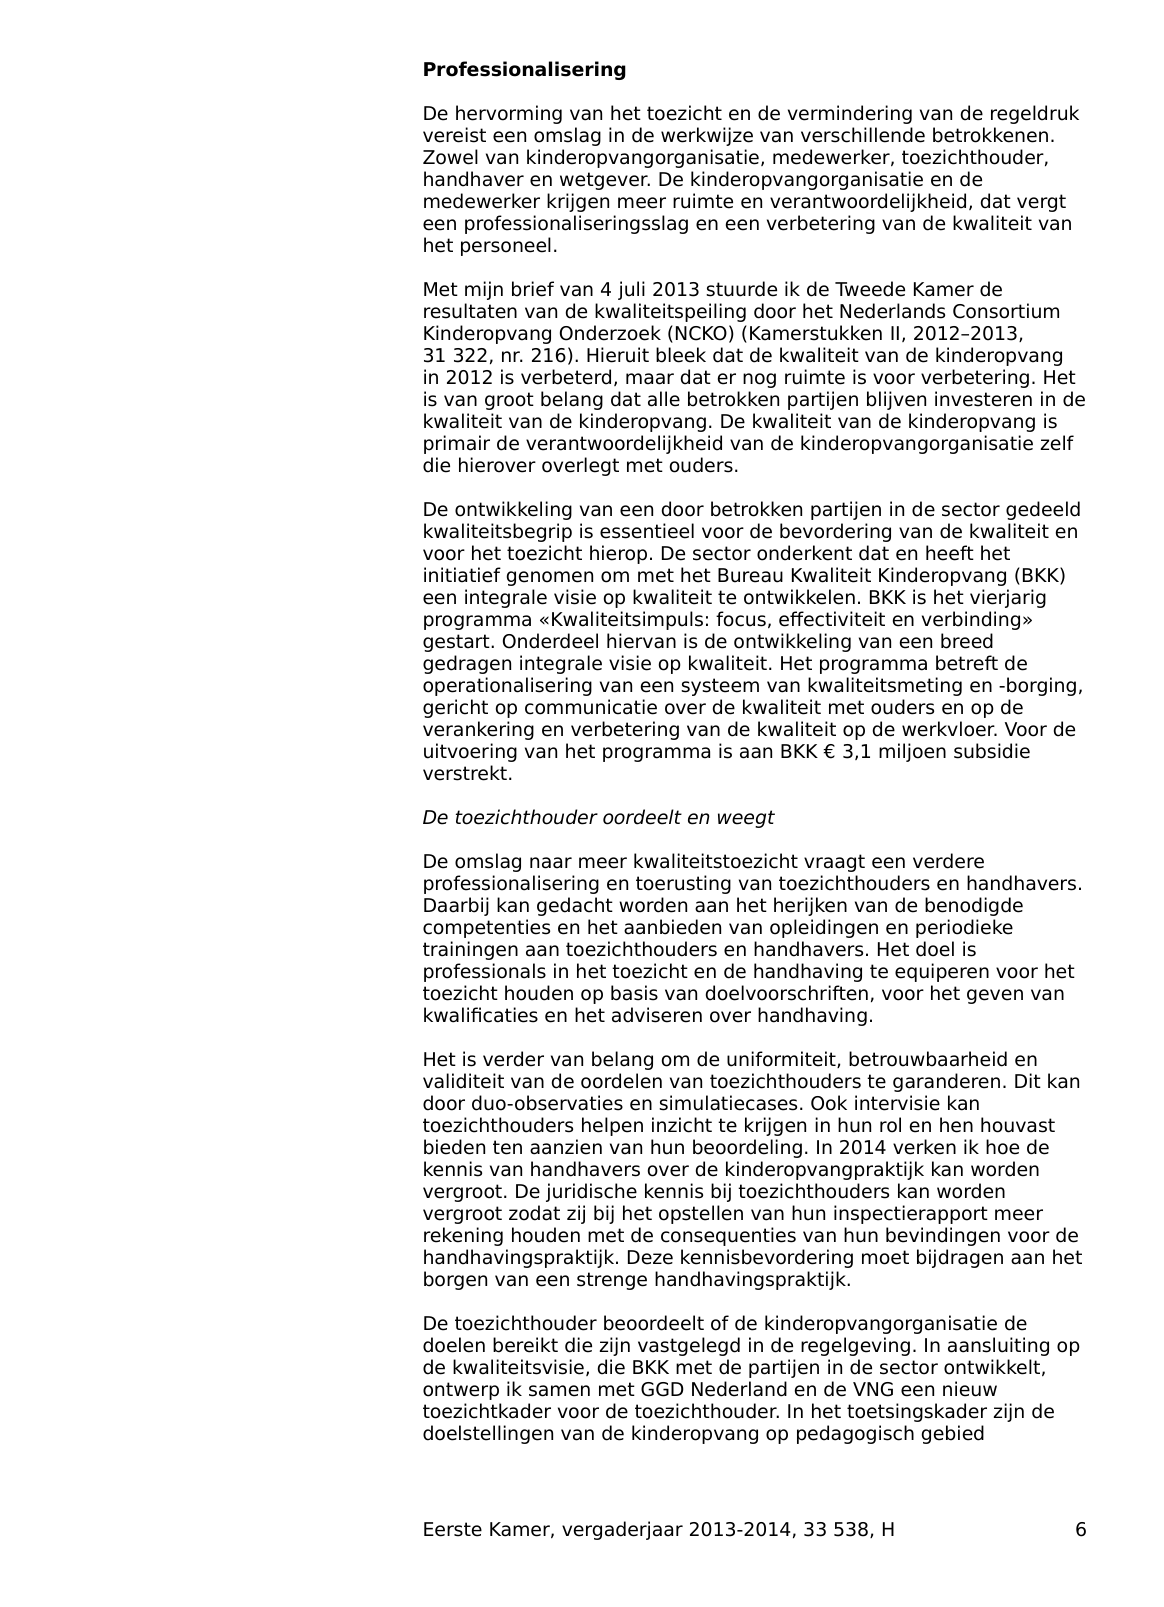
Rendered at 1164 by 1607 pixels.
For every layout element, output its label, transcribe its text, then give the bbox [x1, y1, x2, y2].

text Het is verder van belang om de uniformiteit, betrouwbaarheid en validiteit van de oordelen van toezichthouders te garanderen. Dit kan door duo-observaties en simulatiecases. Ook intervisie kan toezichthouders helpen inzicht te krijgen in hun rol en hen houvast bieden ten aanzien van hun beoordeling. In 2014 verken ik hoe de kennis van handhavers over de kinderopvangpraktijk kan worden vergroot. De juridische kennis bij toezichthouders kan worden vergroot zodat zij bij het opstellen van hun inspectierapport meer rekening houden met de consequenties van hun bevindingen voor de handhavingspraktijk. Deze kennisbevordering moet bijdragen aan het borgen van een strenge handhavingspraktijk. [422, 1049, 1087, 1291]
text De omslag naar meer kwaliteitstoezicht vraagt een verdere professionalisering en toerusting van toezichthouders en handhavers. Daarbij kan gedacht worden aan het herijken van de benodigde competenties en het aanbieden van opleidingen en periodieke trainingen aan toezichthouders en handhavers. Het doel is professionals in het toezicht en de handhaving te equiperen voor het toezicht houden op basis van doelvoorschriften, voor het geven van kwalificaties en het adviseren over handhaving. [422, 851, 1087, 1027]
text De hervorming van het toezicht en de vermindering van de regeldruk vereist een omslag in de werkwijze van verschillende betrokkenen. Zowel van kinderopvangorganisatie, medewerker, toezichthouder, handhaver en wetgever. De kinderopvangorganisatie en de medewerker krijgen meer ruimte en verantwoordelijkheid, dat vergt een professionaliseringsslag en een verbetering van de kwaliteit van het personeel. [422, 103, 1087, 257]
subtitle Professionalisering [422, 59, 1087, 81]
text De toezichthouder beoordeelt of de kinderopvangorganisatie de doelen bereikt die zijn vastgelegd in de regelgeving. In aansluiting op de kwaliteitsvisie, die BKK met de partijen in de sector ontwikkelt, ontwerp ik samen met GGD Nederland en de VNG een nieuw toezichtkader voor de toezichthouder. In het toetsingskader zijn de doelstellingen van de kinderopvang op pedagogisch gebied [422, 1313, 1087, 1445]
subtitle De toezichthouder oordeelt en weegt [422, 807, 1087, 829]
text Met mijn brief van 4 juli 2013 stuurde ik de Tweede Kamer de resultaten van de kwaliteitspeiling door het Nederlands Consortium Kinderopvang Onderzoek (NCKO) (Kamerstukken II, 2012–2013, 31 322, nr. 216). Hieruit bleek dat de kwaliteit van de kinderopvang in 2012 is verbeterd, maar dat er nog ruimte is voor verbetering. Het is van groot belang dat alle betrokken partijen blijven investeren in de kwaliteit van de kinderopvang. De kwaliteit van de kinderopvang is primair de verantwoordelijkheid van de kinderopvangorganisatie zelf die hierover overlegt met ouders. [422, 279, 1087, 477]
text De ontwikkeling van een door betrokken partijen in de sector gedeeld kwaliteitsbegrip is essentieel voor de bevordering van de kwaliteit en voor het toezicht hierop. De sector onderkent dat en heeft het initiatief genomen om met het Bureau Kwaliteit Kinderopvang (BKK) een integrale visie op kwaliteit te ontwikkelen. BKK is het vierjarig programma «Kwaliteitsimpuls: focus, effectiviteit en verbinding» gestart. Onderdeel hiervan is de ontwikkeling van een breed gedragen integrale visie op kwaliteit. Het programma betreft de operationalisering van een systeem van kwaliteitsmeting en -borging, gericht op communicatie over de kwaliteit met ouders en op de verankering en verbetering van de kwaliteit op de werkvloer. Voor de uitvoering van het programma is aan BKK € 3,1 miljoen subsidie verstrekt. [422, 499, 1087, 785]
